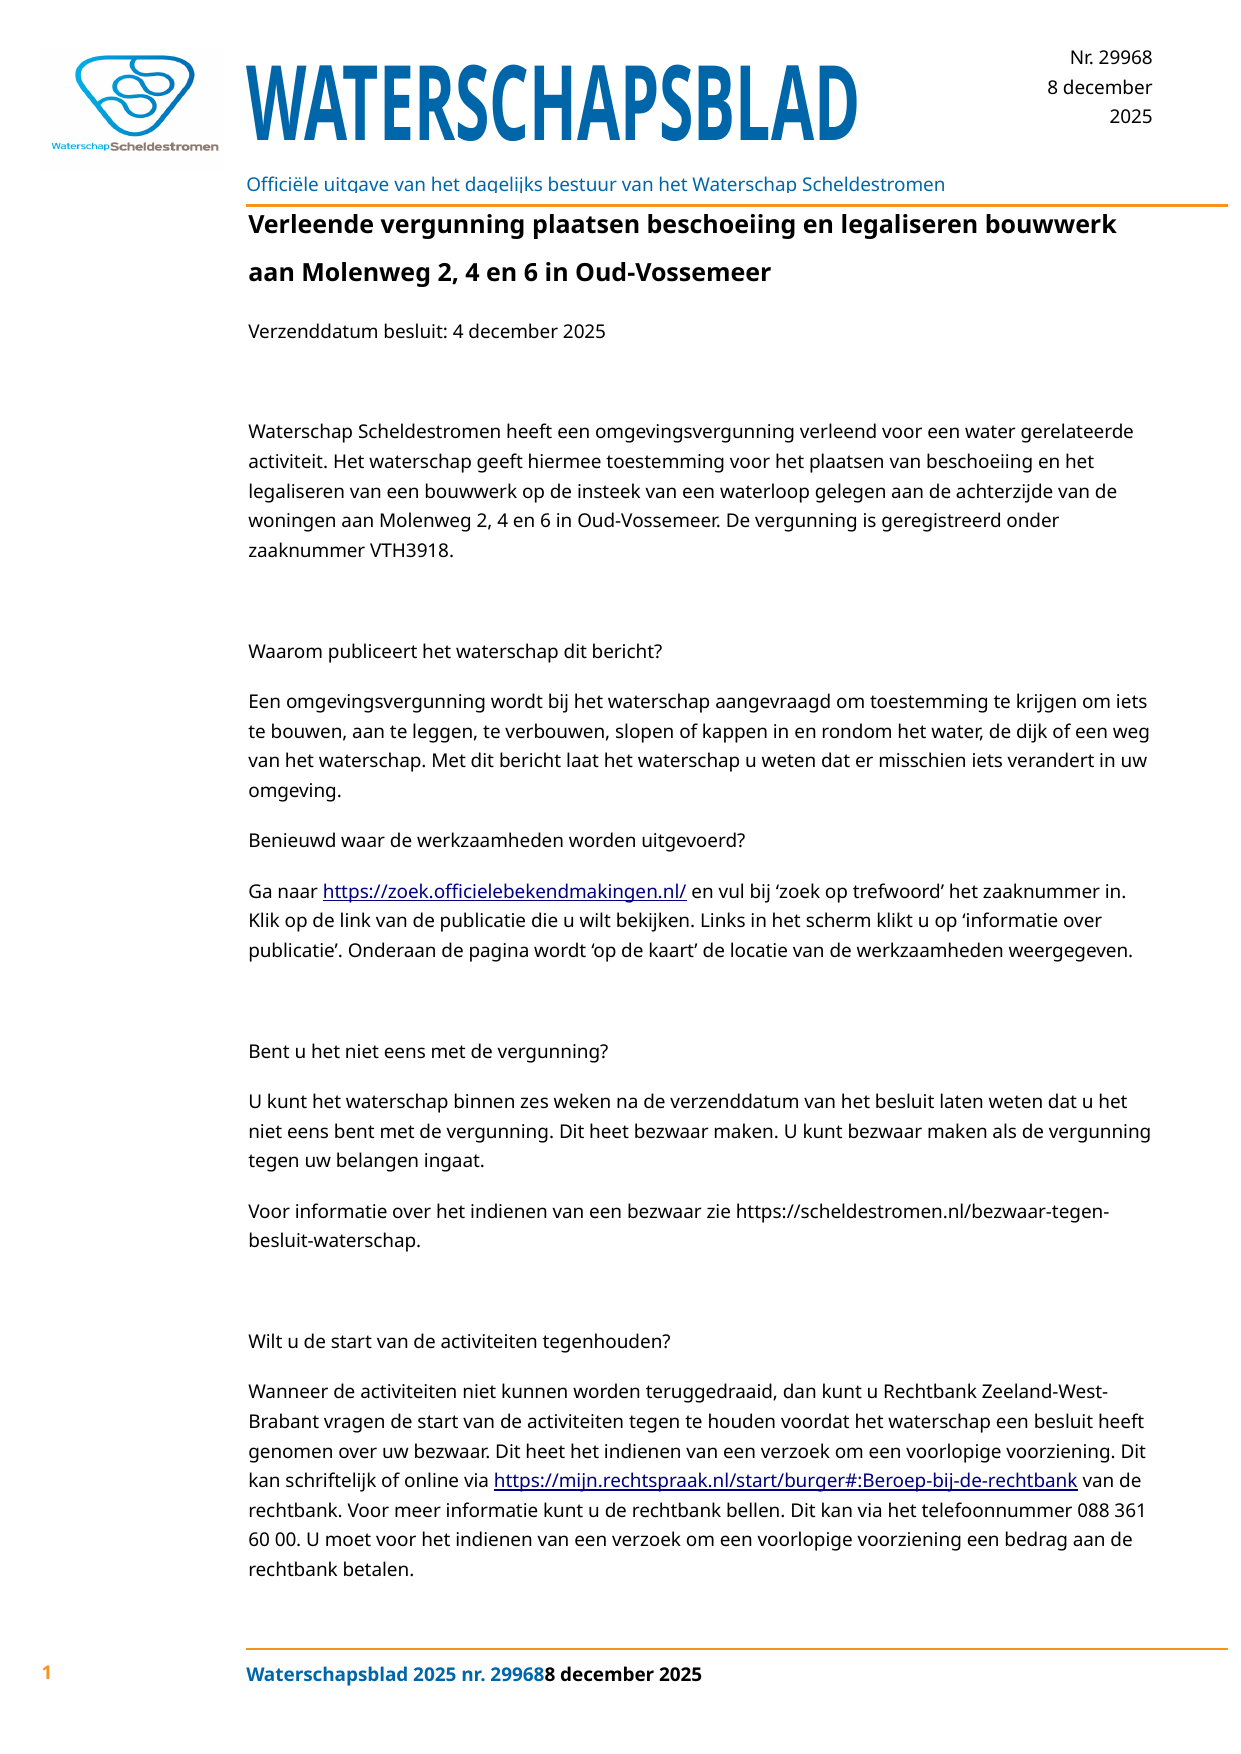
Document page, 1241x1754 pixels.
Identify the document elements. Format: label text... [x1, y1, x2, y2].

text Benieuwd waar de werkzaamheden worden uitgevoerd? [248, 827, 1152, 853]
text Voor informatie over het indienen van een bezwaar zie https://scheldestromen.nl/bezwaar-tegen-besluit-waterschap. [248, 1198, 1152, 1253]
text Wilt u de start van de activiteiten tegenhouden? [248, 1328, 1152, 1354]
text Verzenddatum besluit: 4 december 2025 [248, 318, 1152, 344]
text Verleende vergunning plaatsen beschoeiing en legaliseren bouwwerk aan Molenweg 2, 4 en 6 in Oud-Vossemeer [248, 207, 1152, 288]
text U kunt het waterschap binnen zes weken na de verzenddatum van het besluit laten weten dat u het niet eens bent met de vergunning. Dit heet bezwaar maken. U kunt bezwaar maken als de vergunning tegen uw belangen ingaat. [248, 1088, 1152, 1173]
text Ga naar https://zoek.officielebekendmakingen.nl/ en vul bij ‘zoek op trefwoord’ het zaaknummer in. Klik op de link van de publicatie die u wilt bekijken. Links in het scherm klikt u op ‘informatie over publicatie’. Onderaan de pagina wordt ‘op de kaart’ de locatie van de werkzaamheden weergegeven. [248, 878, 1152, 963]
text Waterschap Scheldestromen heeft een omgevingsvergunning verleend voor een water gerelateerde activiteit. Het waterschap geeft hiermee toestemming voor het plaatsen van beschoeiing en het legaliseren van een bouwwerk op de insteek van een waterloop gelegen aan de achterzijde van de woningen aan Molenweg 2, 4 en 6 in Oud-Vossemeer. De vergunning is geregistreerd onder zaaknummer VTH3918. [248, 419, 1152, 563]
text Wanneer de activiteiten niet kunnen worden teruggedraaid, dan kunt u Rechtbank Zeeland-West-Brabant vragen de start van de activiteiten tegen te houden voordat het waterschap een besluit heeft genomen over uw bezwaar. Dit heet het indienen van een verzoek om een voorlopige voorziening. Dit kan schriftelijk of online via https://mijn.rechtspraak.nl/start/burger#:Beroep-bij-de-rechtbank van de rechtbank. Voor meer informatie kunt u de rechtbank bellen. Dit kan via het telefoonnummer 088 361 60 00. U moet voor het indienen van een verzoek om een voorlopige voorziening een bedrag aan de rechtbank betalen. [248, 1379, 1152, 1582]
text Bent u het niet eens met de vergunning? [248, 1038, 1152, 1064]
text Waarom publiceert het waterschap dit bericht? [248, 638, 1152, 664]
text Een omgevingsvergunning wordt bij het waterschap aangevraagd om toestemming te krijgen om iets te bouwen, aan te leggen, te verbouwen, slopen of kappen in en rondom het water, de dijk of een weg van het waterschap. Met dit bericht laat het waterschap u weten dat er misschien iets verandert in uw omgeving. [248, 688, 1152, 803]
picture [41, 47, 231, 172]
